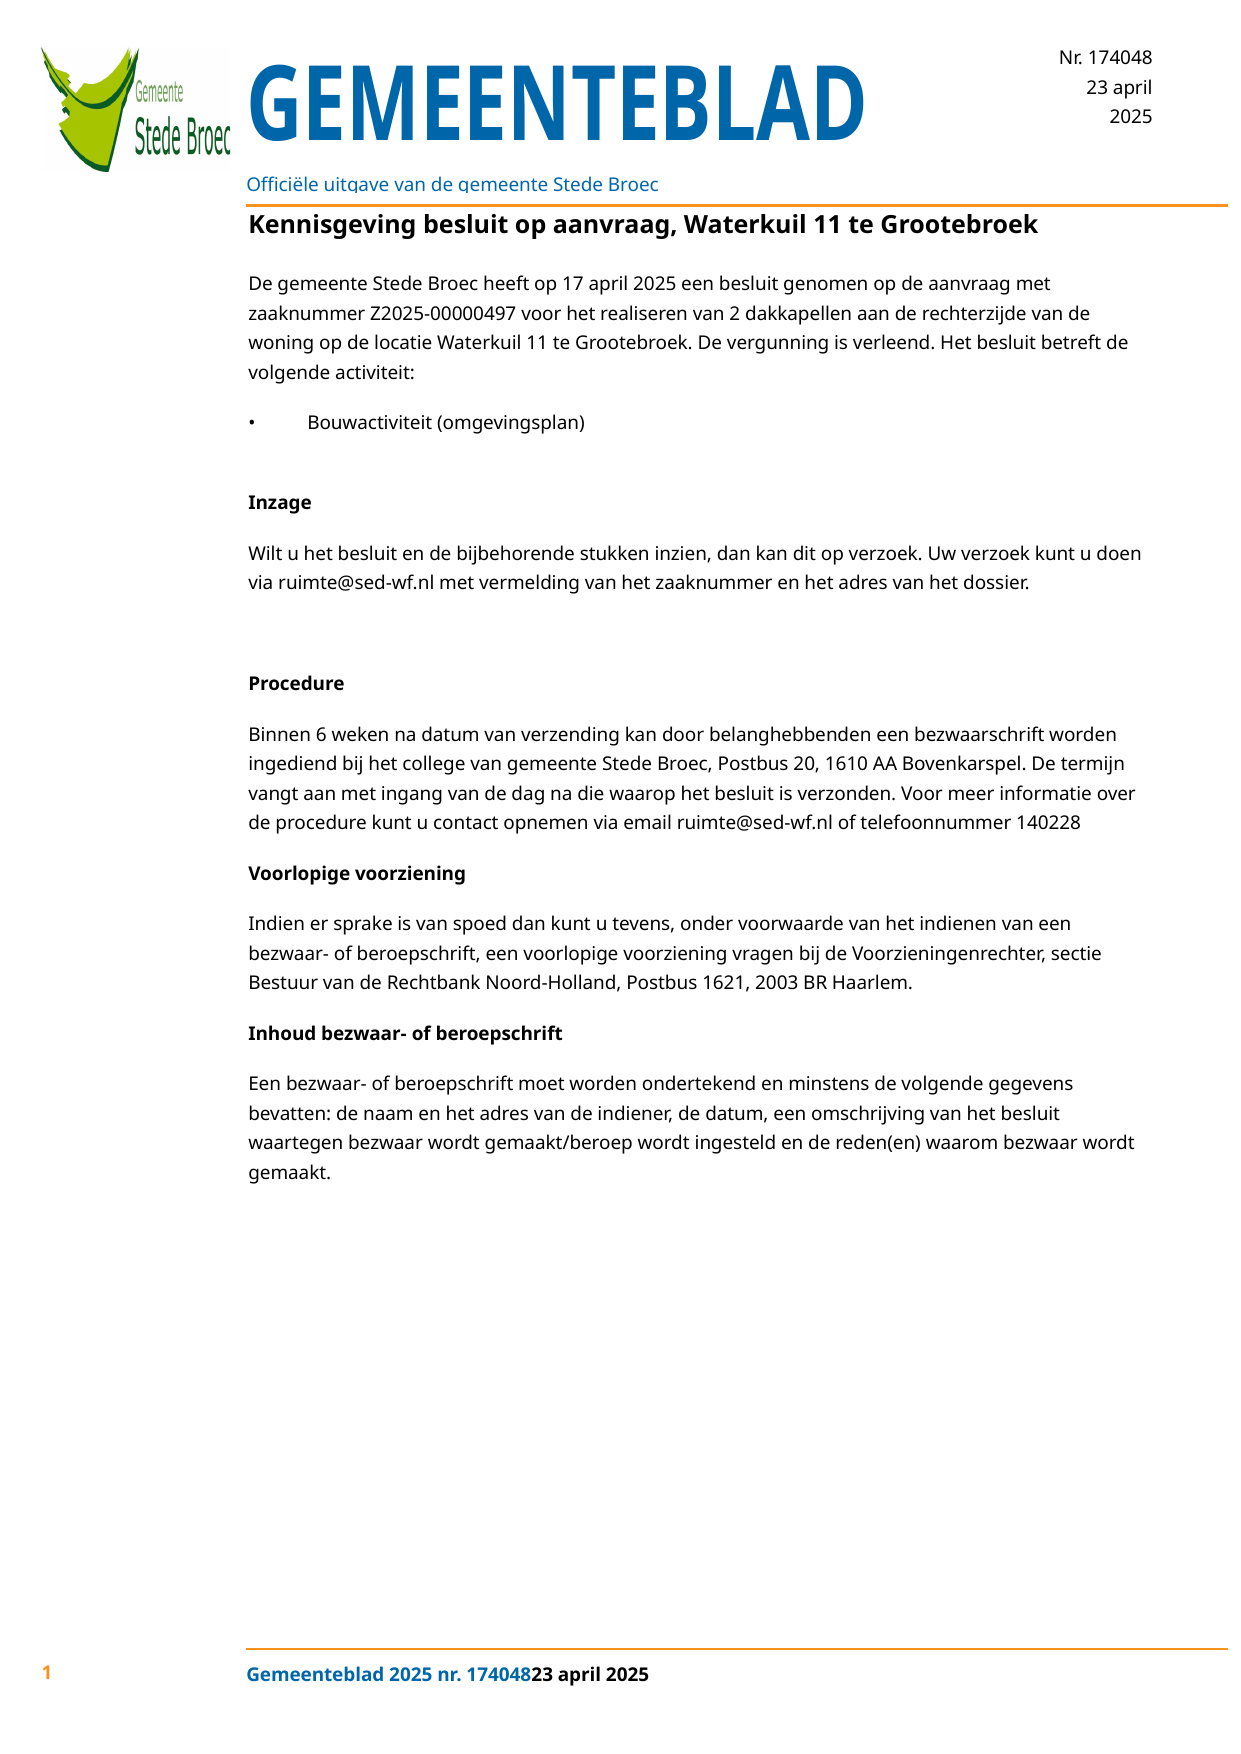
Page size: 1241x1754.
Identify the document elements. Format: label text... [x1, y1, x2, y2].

text Een bezwaar- of beroepschrift moet worden ondertekend en minstens de volgende gegevens bevatten: de naam en het adres van de indiener, de datum, een omschrijving van het besluit waartegen bezwaar wordt gemaakt/beroep wordt ingesteld en de reden(en) waarom bezwaar wordt gemaakt. [248, 1070, 1152, 1185]
text Inhoud bezwaar- of beroepschrift [248, 1020, 1152, 1046]
text Binnen 6 weken na datum van verzending kan door belanghebbenden een bezwaarschrift worden ingediend bij het college van gemeente Stede Broec, Postbus 20, 1610 AA Bovenkarspel. De termijn vangt aan met ingang van de dag na die waarop het besluit is verzonden. Voor meer informatie over de procedure kunt u contact opnemen via email ruimte@sed-wf.nl of telefoonnummer 140228 [248, 721, 1152, 835]
text Indien er sprake is van spoed dan kunt u tevens, onder voorwaarde van het indienen van een bezwaar- of beroepschrift, een voorlopige voorziening vragen bij de Voorzieningenrechter, sectie Bestuur van de Rechtbank Noord-Holland, Postbus 1621, 2003 BR Haarlem. [248, 910, 1152, 995]
text Procedure [248, 670, 1152, 696]
text Kennisgeving besluit op aanvraag, Waterkuil 11 te Grootebroek [248, 207, 1152, 241]
text Inzage [248, 489, 1152, 515]
text Voorlopige voorziening [248, 860, 1152, 886]
picture [41, 47, 231, 172]
list Bouwactiviteit (omgevingsplan) [248, 409, 1152, 435]
text De gemeente Stede Broec heeft op 17 april 2025 een besluit genomen op de aanvraag met zaaknummer Z2025-00000497 voor het realiseren van 2 dakkapellen aan de rechterzijde van de woning op de locatie Waterkuil 11 te Grootebroek. De vergunning is verleend. Het besluit betreft de volgende activiteit: [248, 270, 1152, 385]
text Wilt u het besluit en de bijbehorende stukken inzien, dan kan dit op verzoek. Uw verzoek kunt u doen via ruimte@sed-wf.nl met vermelding van het zaaknummer en het adres van het dossier. [248, 540, 1152, 595]
